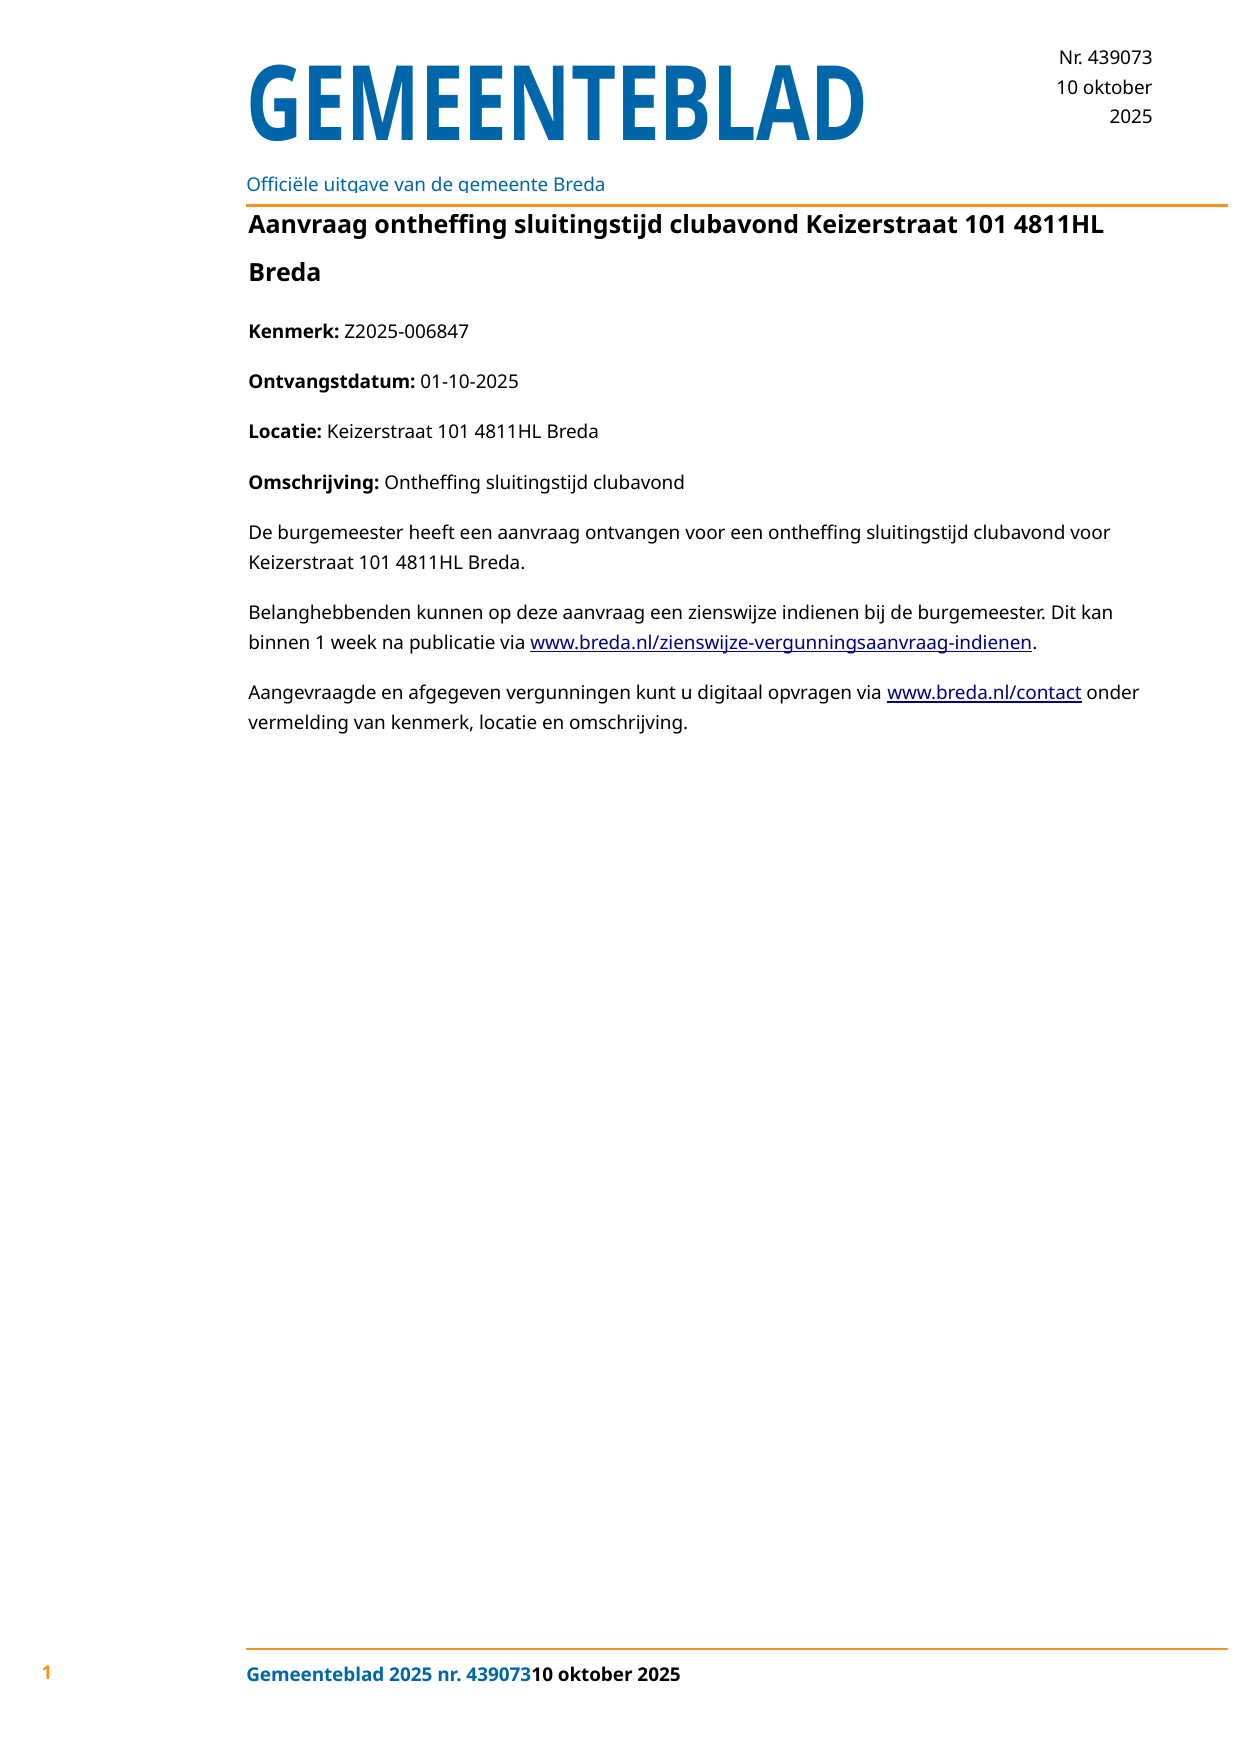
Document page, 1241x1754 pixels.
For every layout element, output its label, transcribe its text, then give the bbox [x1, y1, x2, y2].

text Ontvangstdatum: 01-10-2025 [248, 368, 1152, 394]
text Kenmerk: Z2025-006847 [248, 318, 1152, 344]
text Omschrijving: Ontheffing sluitingstijd clubavond [248, 469, 1152, 495]
text Belanghebbenden kunnen op deze aanvraag een zienswijze indienen bij de burgemeester. Dit kan binnen 1 week na publicatie via www.breda.nl/zienswijze-vergunningsaanvraag-indienen. [248, 599, 1152, 655]
text Aanvraag ontheffing sluitingstijd clubavond Keizerstraat 101 4811HL Breda [248, 207, 1152, 288]
text Aangevraagde en afgegeven vergunningen kunt u digitaal opvragen via www.breda.nl/contact onder vermelding van kenmerk, locatie en omschrijving. [248, 679, 1152, 735]
picture [41, 47, 231, 172]
text De burgemeester heeft een aanvraag ontvangen voor een ontheffing sluitingstijd clubavond voor Keizerstraat 101 4811HL Breda. [248, 519, 1152, 575]
text Locatie: Keizerstraat 101 4811HL Breda [248, 419, 1152, 444]
